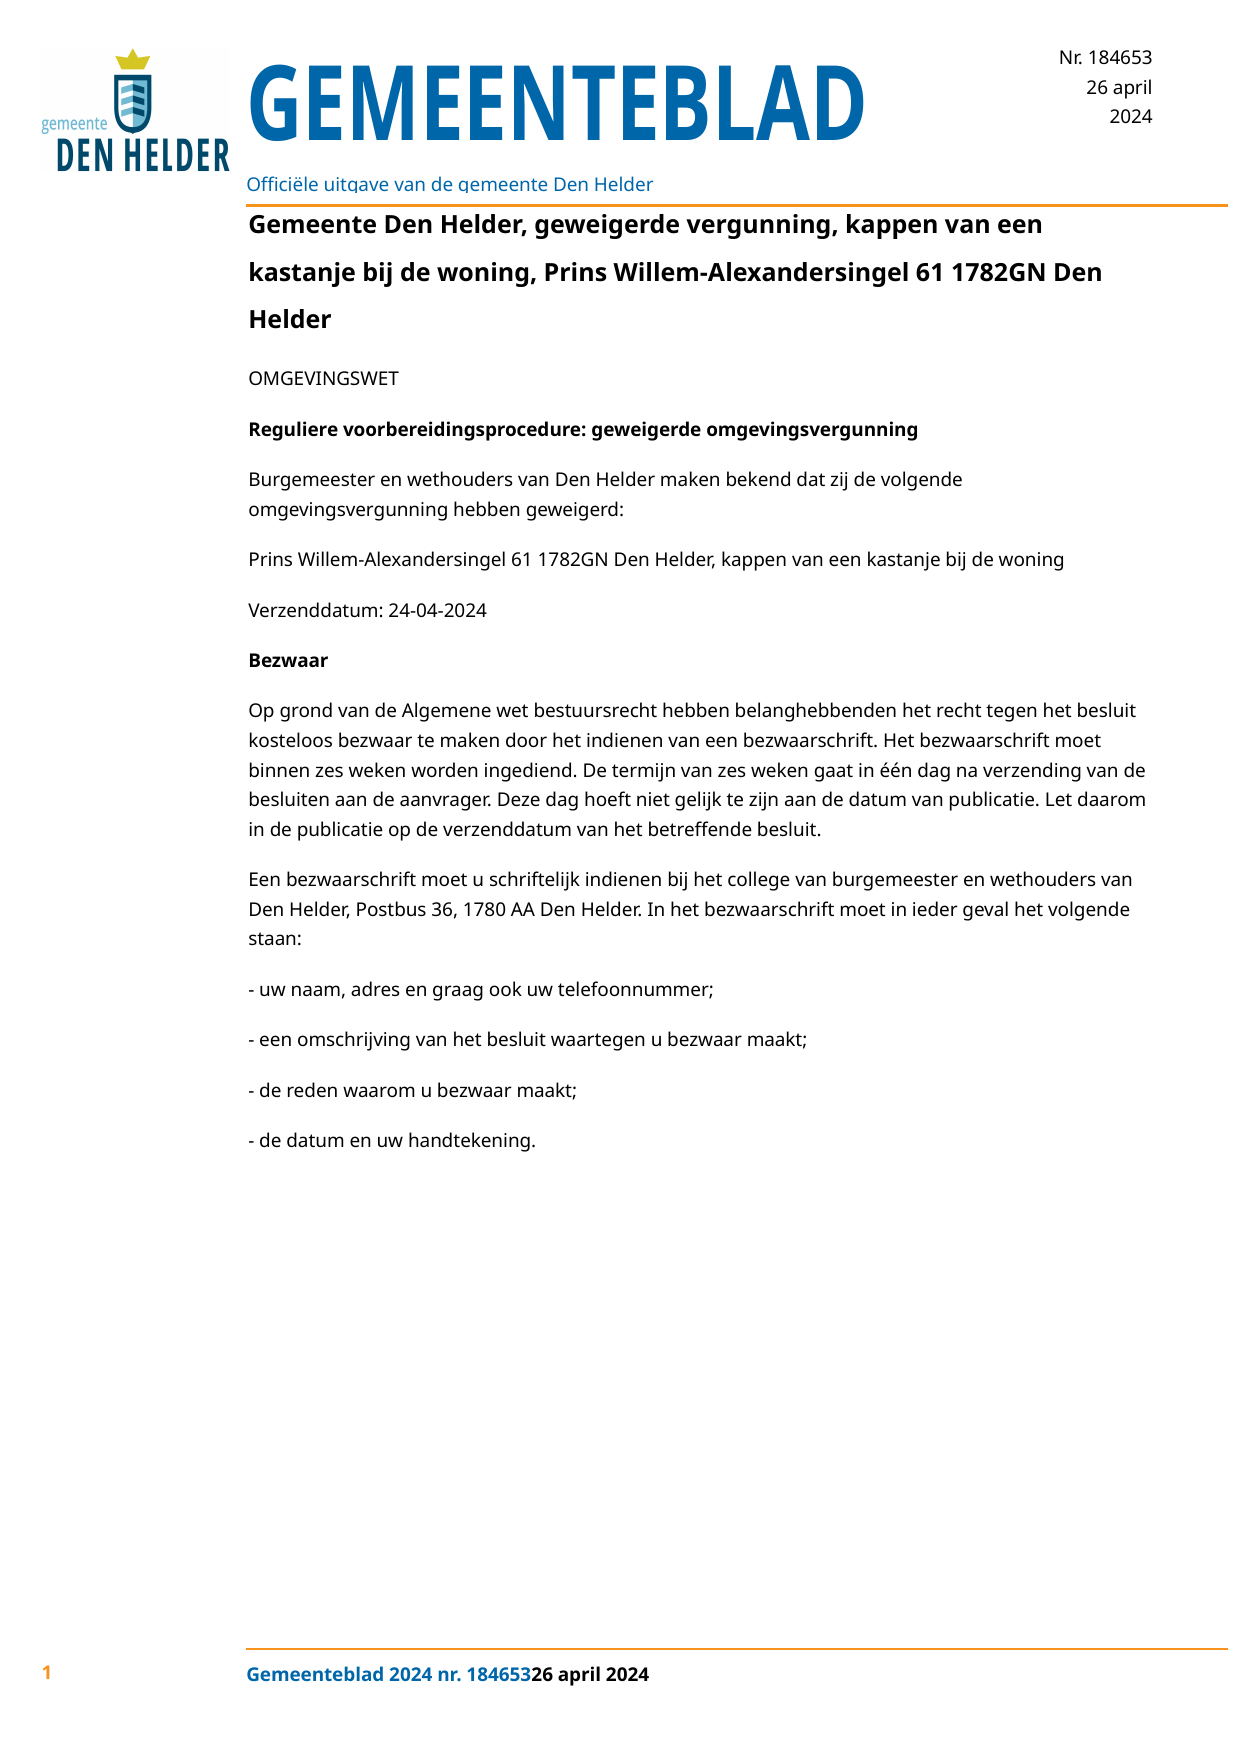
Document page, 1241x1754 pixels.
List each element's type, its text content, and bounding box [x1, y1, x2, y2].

text - de reden waarom u bezwaar maakt; [248, 1077, 1152, 1102]
text Bezwaar [248, 647, 1152, 673]
picture [100, 154, 106, 172]
text Een bezwaarschrift moet u schriftelijk indienen bij het college van burgemeester en wethouders van Den Helder, Postbus 36, 1780 AA Den Helder. In het bezwaarschrift moet in ieder geval het volgende staan: [248, 866, 1152, 951]
text Op grond van de Algemene wet bestuursrecht hebben belanghebbenden het recht tegen het besluit kosteloos bezwaar te maken door het indienen van een bezwaarschrift. Het bezwaarschrift moet binnen zes weken worden ingediend. De termijn van zes weken gaat in één dag na verzending van de besluiten aan de aanvrager. Deze dag hoeft niet gelijk te zijn aan de datum van publicatie. Let daarom in de publicatie op de verzenddatum van het betreffende besluit. [248, 698, 1152, 842]
text Gemeente Den Helder, geweigerde vergunning, kappen van een kastanje bij de woning, Prins Willem-Alexandersingel 61 1782GN Den Helder [248, 207, 1152, 336]
text Burgemeester en wethouders van Den Helder maken bekend dat zij de volgende omgevingsvergunning hebben geweigerd: [248, 466, 1152, 522]
picture [130, 157, 135, 172]
picture [182, 144, 187, 165]
picture [220, 160, 224, 172]
text - een omschrijving van het besluit waartegen u bezwaar maakt; [248, 1026, 1152, 1052]
text Reguliere voorbereidingsprocedure: geweigerde omgevingsvergunning [248, 416, 1152, 442]
picture [63, 144, 68, 165]
text - uw naam, adres en graag ook uw telefoonnummer; [248, 976, 1152, 1002]
text - de datum en uw handtekening. [248, 1127, 1152, 1153]
text OMGEVINGSWET [248, 366, 1152, 391]
text Prins Willem-Alexandersingel 61 1782GN Den Helder, kappen van een kastanje bij de woning [248, 546, 1152, 572]
picture [41, 47, 231, 172]
text Verzenddatum: 24-04-2024 [248, 597, 1152, 622]
